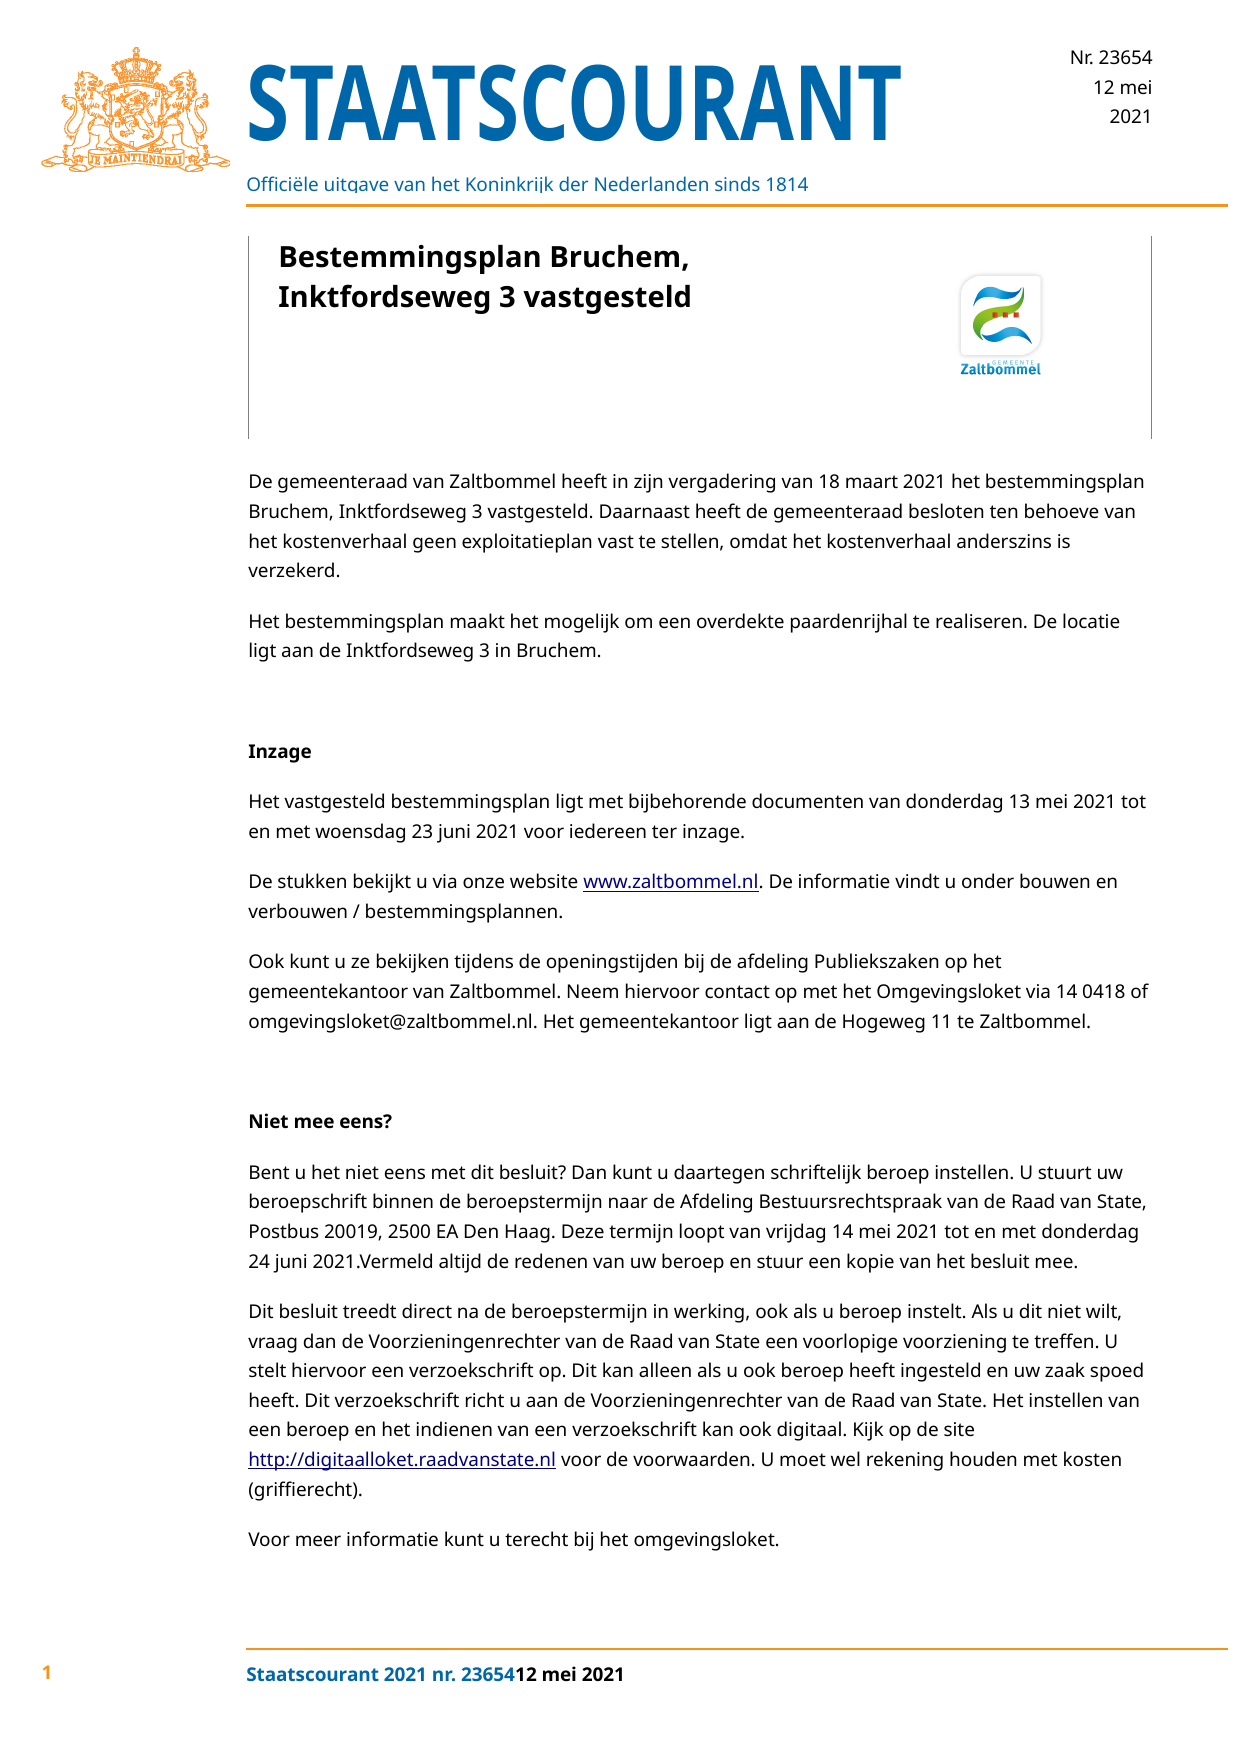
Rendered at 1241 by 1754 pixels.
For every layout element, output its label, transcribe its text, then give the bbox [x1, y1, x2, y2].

text Ook kunt u ze bekijken tijdens de openingstijden bij de afdeling Publiekszaken op het gemeentekantoor van Zaltbommel. Neem hiervoor contact op met het Omgevingsloket via 14 0418 of omgevingsloket@zaltbommel.nl. Het gemeentekantoor ligt aan de Hogeweg 11 te Zaltbommel. [248, 949, 1152, 1033]
text Dit besluit treedt direct na de beroepstermijn in werking, ook als u beroep instelt. Als u dit niet wilt, vraag dan de Voorzieningenrechter van de Raad van State een voorlopige voorziening te treffen. U stelt hiervoor een verzoekschrift op. Dit kan alleen als u ook beroep heeft ingesteld en uw zaak spoed heeft. Dit verzoekschrift richt u aan de Voorzieningenrechter van de Raad van State. Het instellen van een beroep en het indienen van een verzoekschrift kan ook digitaal. Kijk op de site http://digitaalloket.raadvanstate.nl voor de voorwaarden. U moet wel rekening houden met kosten (griffierecht). [248, 1298, 1152, 1501]
table_header Bestemmingsplan Bruchem, Inktfordseweg 3 vastgesteld [249, 236, 850, 439]
text Bent u het niet eens met dit besluit? Dan kunt u daartegen schriftelijk beroep instellen. U stuurt uw beroepschrift binnen de beroepstermijn naar de Afdeling Bestuursrechtspraak van de Raad van State, Postbus 20019, 2500 EA Den Haag. Deze termijn loopt van vrijdag 14 mei 2021 tot en met donderdag 24 juni 2021.Vermeld altijd de redenen van uw beroep en stuur een kopie van het besluit mee. [248, 1159, 1152, 1273]
table_header [850, 236, 921, 413]
table_header [1080, 236, 1151, 413]
text Het vastgesteld bestemmingsplan ligt met bijbehorende documenten van donderdag 13 mei 2021 tot en met woensdag 23 juni 2021 voor iedereen ter inzage. [248, 789, 1152, 844]
table_header [850, 414, 1151, 439]
text Het bestemmingsplan maakt het mogelijk om een overdekte paardenrijhal te realiseren. De locatie ligt aan de Inktfordseweg 3 in Bruchem. [248, 608, 1152, 663]
picture [41, 47, 231, 172]
text De stukken bekijkt u via onze website www.zaltbommel.nl. De informatie vindt u onder bouwen en verbouwen / bestemmingsplannen. [248, 869, 1152, 924]
text Niet mee eens? [248, 1109, 1152, 1134]
text Inzage [248, 738, 1152, 764]
text De gemeenteraad van Zaltbommel heeft in zijn vergadering van 18 maart 2021 het bestemmingsplan Bruchem, Inktfordseweg 3 vastgesteld. Daarnaast heeft de gemeenteraad besloten ten behoeve van het kostenverhaal geen exploitatieplan vast te stellen, omdat het kostenverhaal anderszins is verzekerd. [248, 469, 1152, 583]
picture [921, 236, 1080, 414]
text Voor meer informatie kunt u terecht bij het omgevingsloket. [248, 1526, 1152, 1552]
